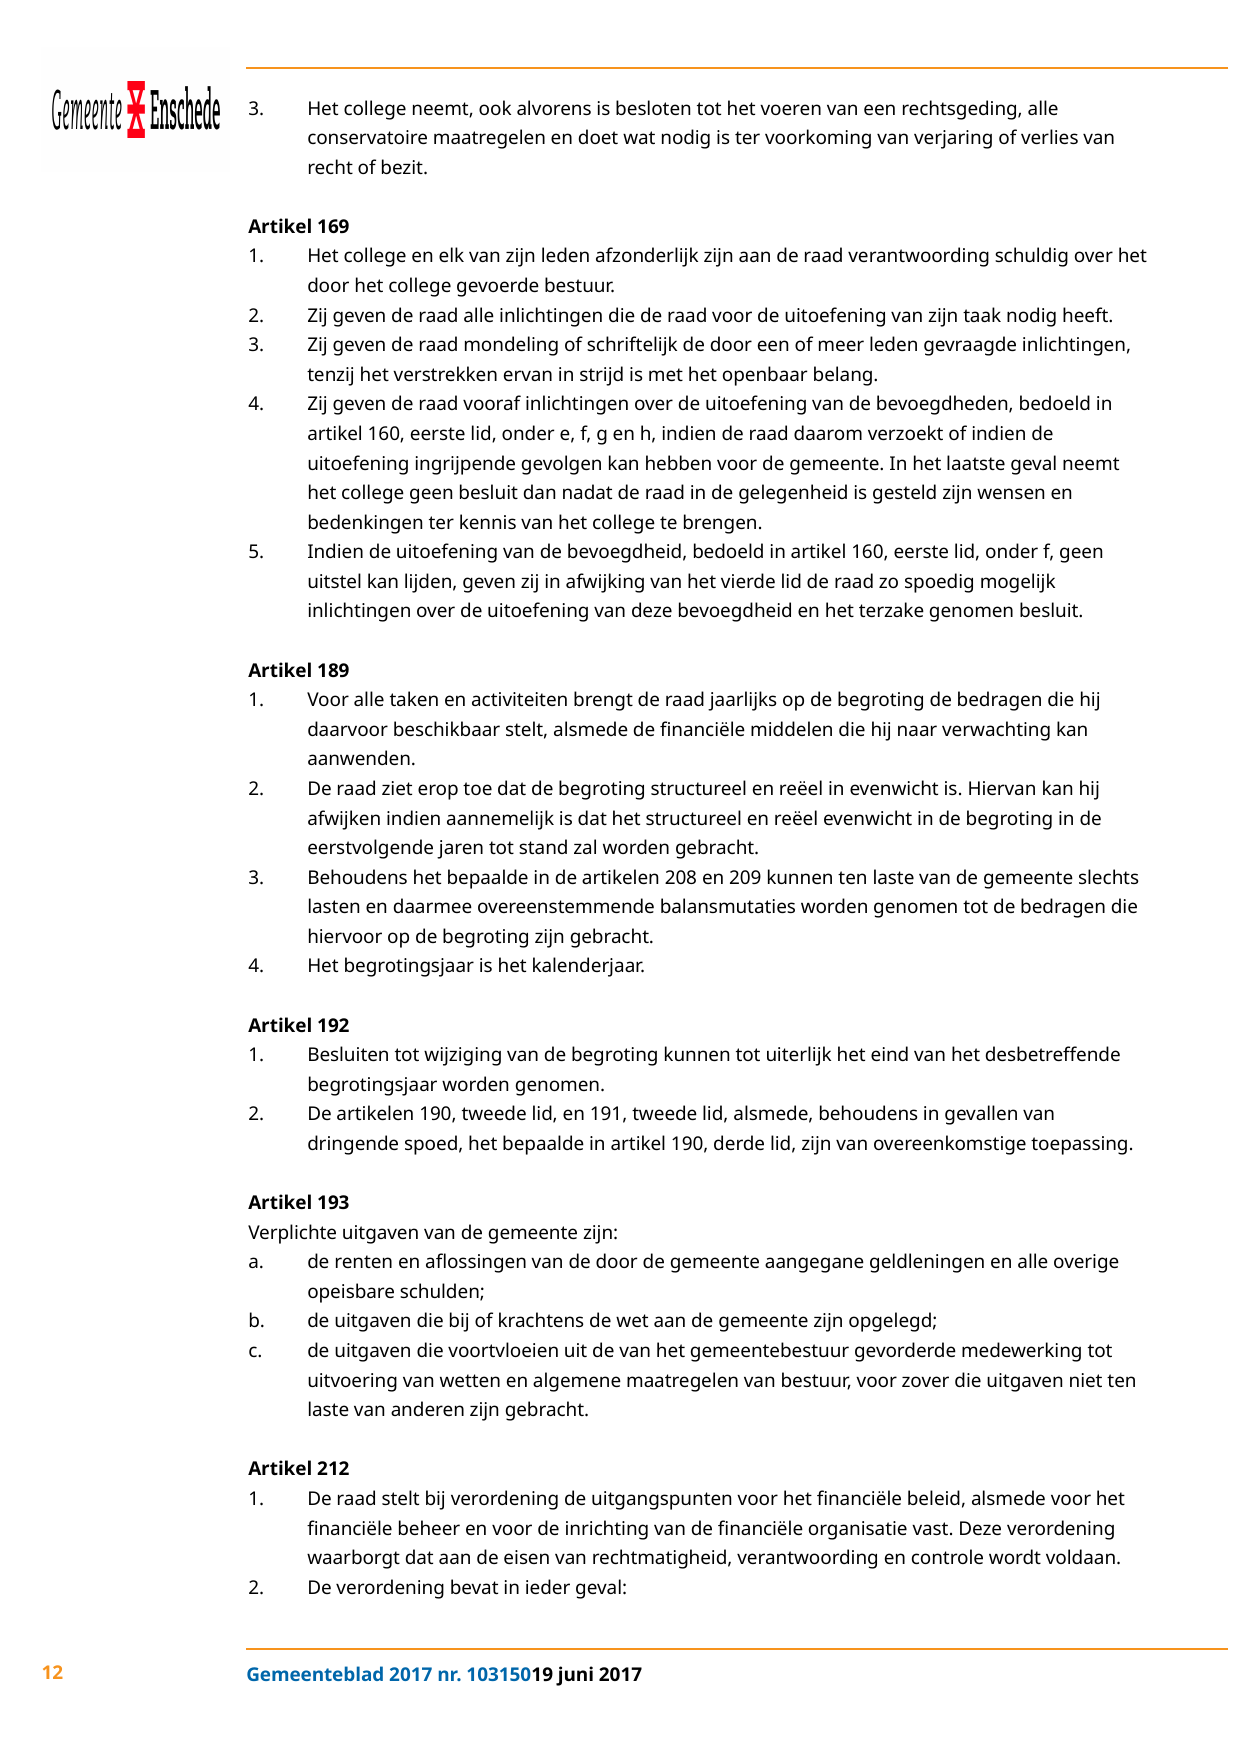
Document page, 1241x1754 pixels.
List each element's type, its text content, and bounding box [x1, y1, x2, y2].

text Artikel 169 [248, 213, 1152, 239]
list Zij geven de raad vooraf inlichtingen over de uitoefening van de bevoegdheden, bedoeld in artikel 160, eerste lid, onder e, f, g en h, indien de raad daarom verzoekt of indien de uitoefening ingrijpende gevolgen kan hebben voor de gemeente. In het laatste geval neemt het college geen besluit dan nadat de raad in de gelegenheid is gesteld zijn wensen en bedenkingen ter kennis van het college te brengen. [248, 391, 1152, 535]
text Artikel 192 [248, 1012, 1152, 1038]
list de uitgaven die voortvloeien uit de van het gemeentebestuur gevorderde medewerking tot uitvoering van wetten en algemene maatregelen van bestuur, voor zover die uitgaven niet ten laste van anderen zijn gebracht. [248, 1337, 1152, 1422]
text Artikel 193 [248, 1189, 1152, 1215]
list De raad ziet erop toe dat de begroting structureel en reëel in evenwicht is. Hiervan kan hij afwijken indien aannemelijk is dat het structureel en reëel evenwicht in de begroting in de eerstvolgende jaren tot stand zal worden gebracht. [248, 775, 1152, 860]
text Verplichte uitgaven van de gemeente zijn: [248, 1219, 1152, 1245]
list Het college en elk van zijn leden afzonderlijk zijn aan de raad verantwoording schuldig over het door het college gevoerde bestuur. [248, 243, 1152, 298]
list De raad stelt bij verordening de uitgangspunten voor het financiële beleid, alsmede voor het financiële beheer en voor de inrichting van de financiële organisatie vast. Deze verordening waarborgt dat aan de eisen van rechtmatigheid, verantwoording en controle wordt voldaan. [248, 1485, 1152, 1570]
list Indien de uitoefening van de bevoegdheid, bedoeld in artikel 160, eerste lid, onder f, geen uitstel kan lijden, geven zij in afwijking van het vierde lid de raad zo spoedig mogelijk inlichtingen over de uitoefening van deze bevoegdheid en het terzake genomen besluit. [248, 538, 1152, 623]
list Voor alle taken en activiteiten brengt de raad jaarlijks op de begroting de bedragen die hij daarvoor beschikbaar stelt, alsmede de financiële middelen die hij naar verwachting kan aanwenden. [248, 686, 1152, 771]
list De verordening bevat in ieder geval: [248, 1574, 1152, 1600]
list Zij geven de raad alle inlichtingen die de raad voor de uitoefening van zijn taak nodig heeft. [248, 302, 1152, 328]
picture [41, 47, 231, 172]
list de renten en aflossingen van de door de gemeente aangegane geldleningen en alle overige opeisbare schulden; [248, 1248, 1152, 1304]
list Het college neemt, ook alvorens is besloten tot het voeren van een rechtsgeding, alle conservatoire maatregelen en doet wat nodig is ter voorkoming van verjaring of verlies van recht of bezit. [248, 95, 1152, 180]
text Artikel 212 [248, 1456, 1152, 1481]
list Behoudens het bepaalde in de artikelen 208 en 209 kunnen ten laste van de gemeente slechts lasten en daarmee overeenstemmende balansmutaties worden genomen tot de bedragen die hiervoor op de begroting zijn gebracht. [248, 864, 1152, 949]
list Besluiten tot wijziging van de begroting kunnen tot uiterlijk het eind van het desbetreffende begrotingsjaar worden genomen. [248, 1041, 1152, 1097]
list Zij geven de raad mondeling of schriftelijk de door een of meer leden gevraagde inlichtingen, tenzij het verstrekken ervan in strijd is met het openbaar belang. [248, 331, 1152, 387]
list De artikelen 190, tweede lid, en 191, tweede lid, alsmede, behoudens in gevallen van dringende spoed, het bepaalde in artikel 190, derde lid, zijn van overeenkomstige toepassing. [248, 1101, 1152, 1156]
list de uitgaven die bij of krachtens de wet aan de gemeente zijn opgelegd; [248, 1308, 1152, 1333]
list Het begrotingsjaar is het kalenderjaar. [248, 953, 1152, 978]
text Artikel 189 [248, 657, 1152, 683]
